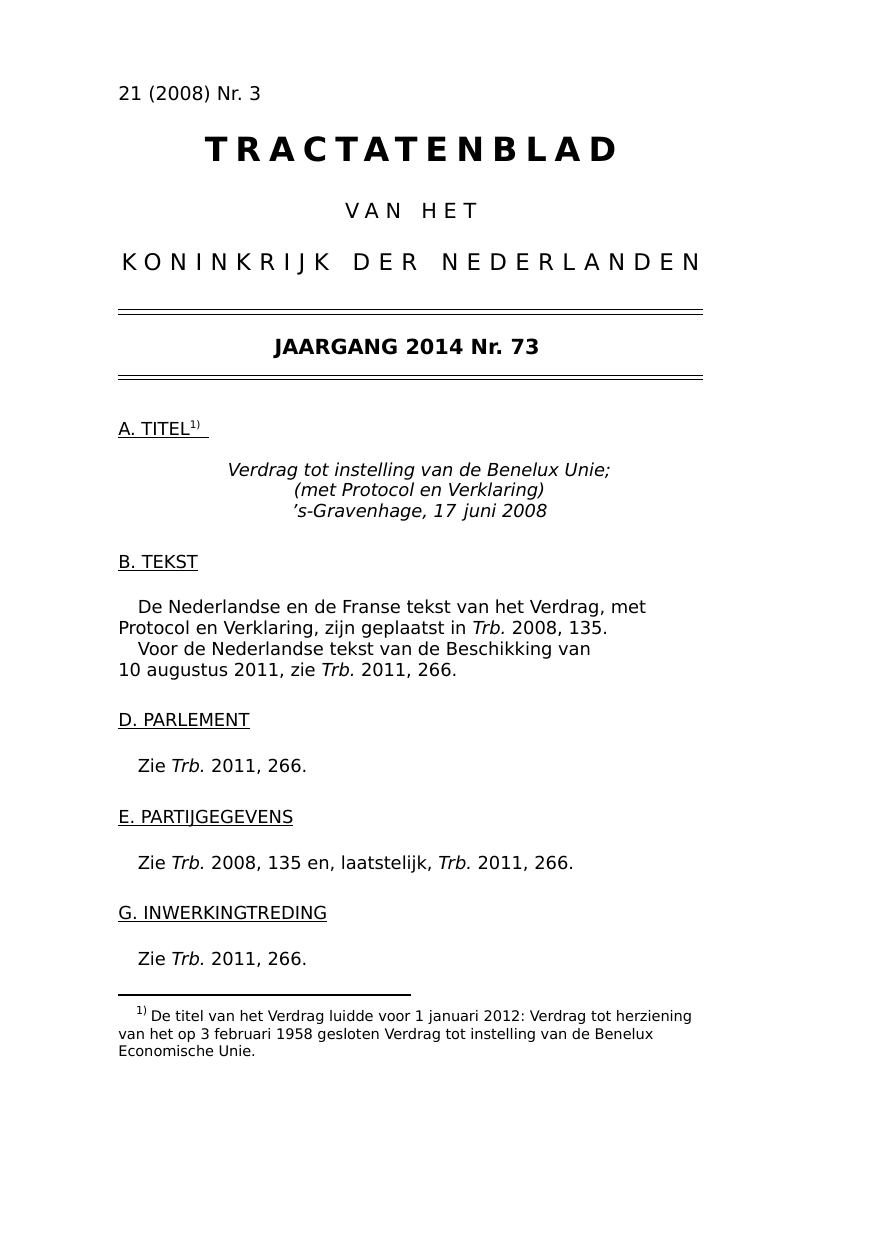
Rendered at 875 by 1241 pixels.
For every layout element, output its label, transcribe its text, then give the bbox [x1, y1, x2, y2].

subtitle G. INWERKINGTREDING [118, 903, 703, 924]
text Verdrag tot instelling van de Benelux Unie; [118, 459, 703, 480]
text Zie Trb. 2008, 135 en, laatstelijk, Trb. 2011, 266. [118, 852, 703, 873]
text KONINKRIJK DER NEDERLANDEN [118, 249, 703, 276]
text Zie Trb. 2011, 266. [118, 949, 703, 970]
text (met Protocol en Verklaring) [118, 480, 703, 501]
text 21 (2008) Nr. 3 [118, 83, 703, 105]
subtitle E. PARTIJGEGEVENS [118, 807, 703, 827]
subtitle D. PARLEMENT [118, 710, 703, 731]
text Voor de Nederlandse tekst van de Beschikking van 10 augustus 2011, zie Trb. 2011, 266. [118, 639, 703, 680]
subtitle B. TEKST [118, 552, 703, 572]
text De titel van het Verdrag luidde voor 1 januari 2012: Verdrag tot herziening van het op 3 februari 1958 gesloten Verdrag tot instelling van de Benelux Economische Unie. [118, 1004, 703, 1060]
text ’s-Gravenhage, 17 juni 2008 [118, 501, 703, 522]
text VAN HET [118, 199, 703, 223]
text Zie Trb. 2011, 266. [118, 756, 703, 777]
text JAARGANG 2014 Nr. 73 [118, 335, 703, 359]
text TRACTATENBLAD [118, 130, 703, 169]
text De Nederlandse en de Franse tekst van het Verdrag, met Protocol en Verklaring, zijn geplaatst in Trb. 2008, 135. [118, 597, 703, 639]
subtitle A. TITEL [118, 419, 703, 439]
